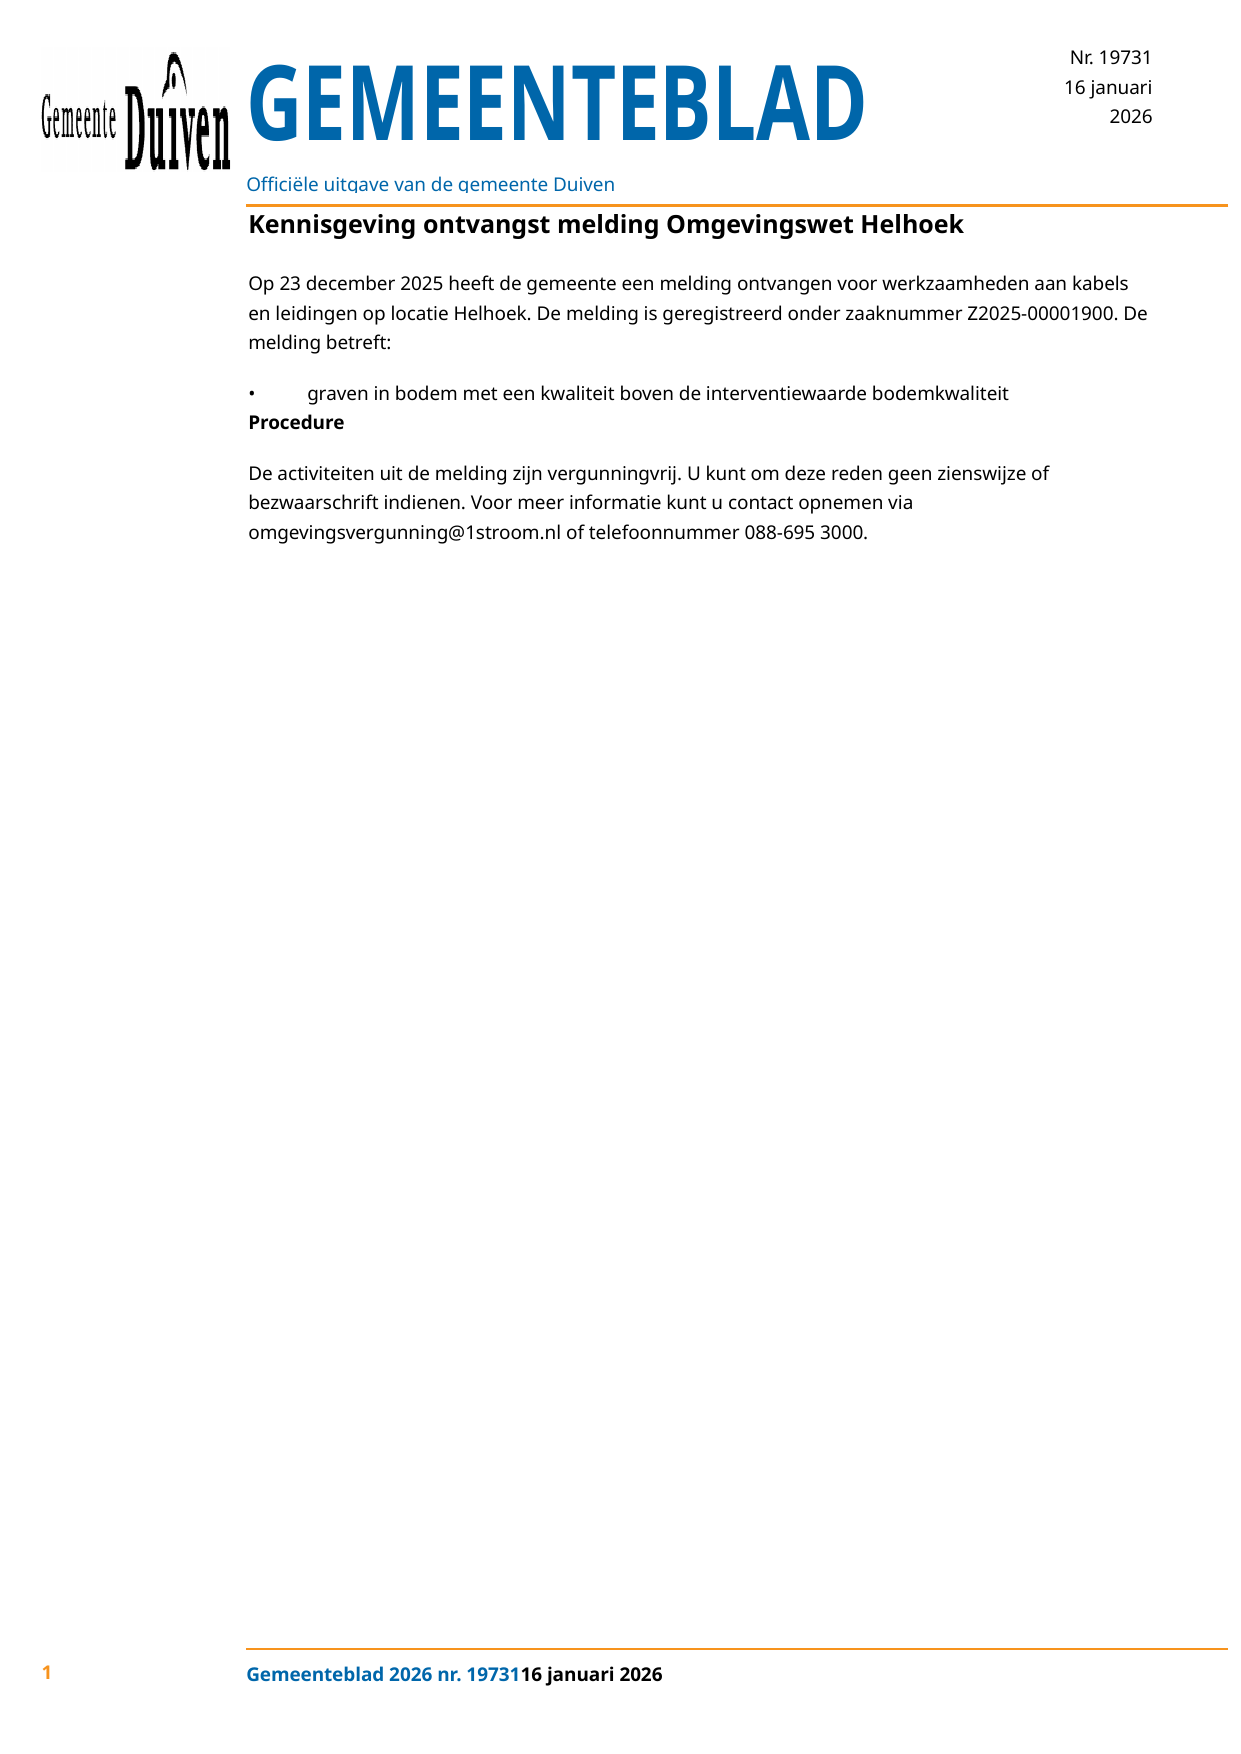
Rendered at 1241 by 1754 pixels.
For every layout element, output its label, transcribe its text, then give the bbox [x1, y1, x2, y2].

text Kennisgeving ontvangst melding Omgevingswet Helhoek [248, 207, 1152, 241]
list graven in bodem met een kwaliteit boven de interventiewaarde bodemkwaliteit [248, 380, 1152, 406]
text Procedure [248, 409, 1152, 435]
text Op 23 december 2025 heeft de gemeente een melding ontvangen voor werkzaamheden aan kabels en leidingen op locatie Helhoek. De melding is geregistreerd onder zaaknummer Z2025-00001900. De melding betreft: [248, 270, 1152, 355]
picture [41, 47, 231, 172]
text De activiteiten uit de melding zijn vergunningvrij. U kunt om deze reden geen zienswijze of bezwaarschrift indienen. Voor meer informatie kunt u contact opnemen via omgevingsvergunning@1stroom.nl of telefoonnummer 088-695 3000. [248, 460, 1152, 545]
